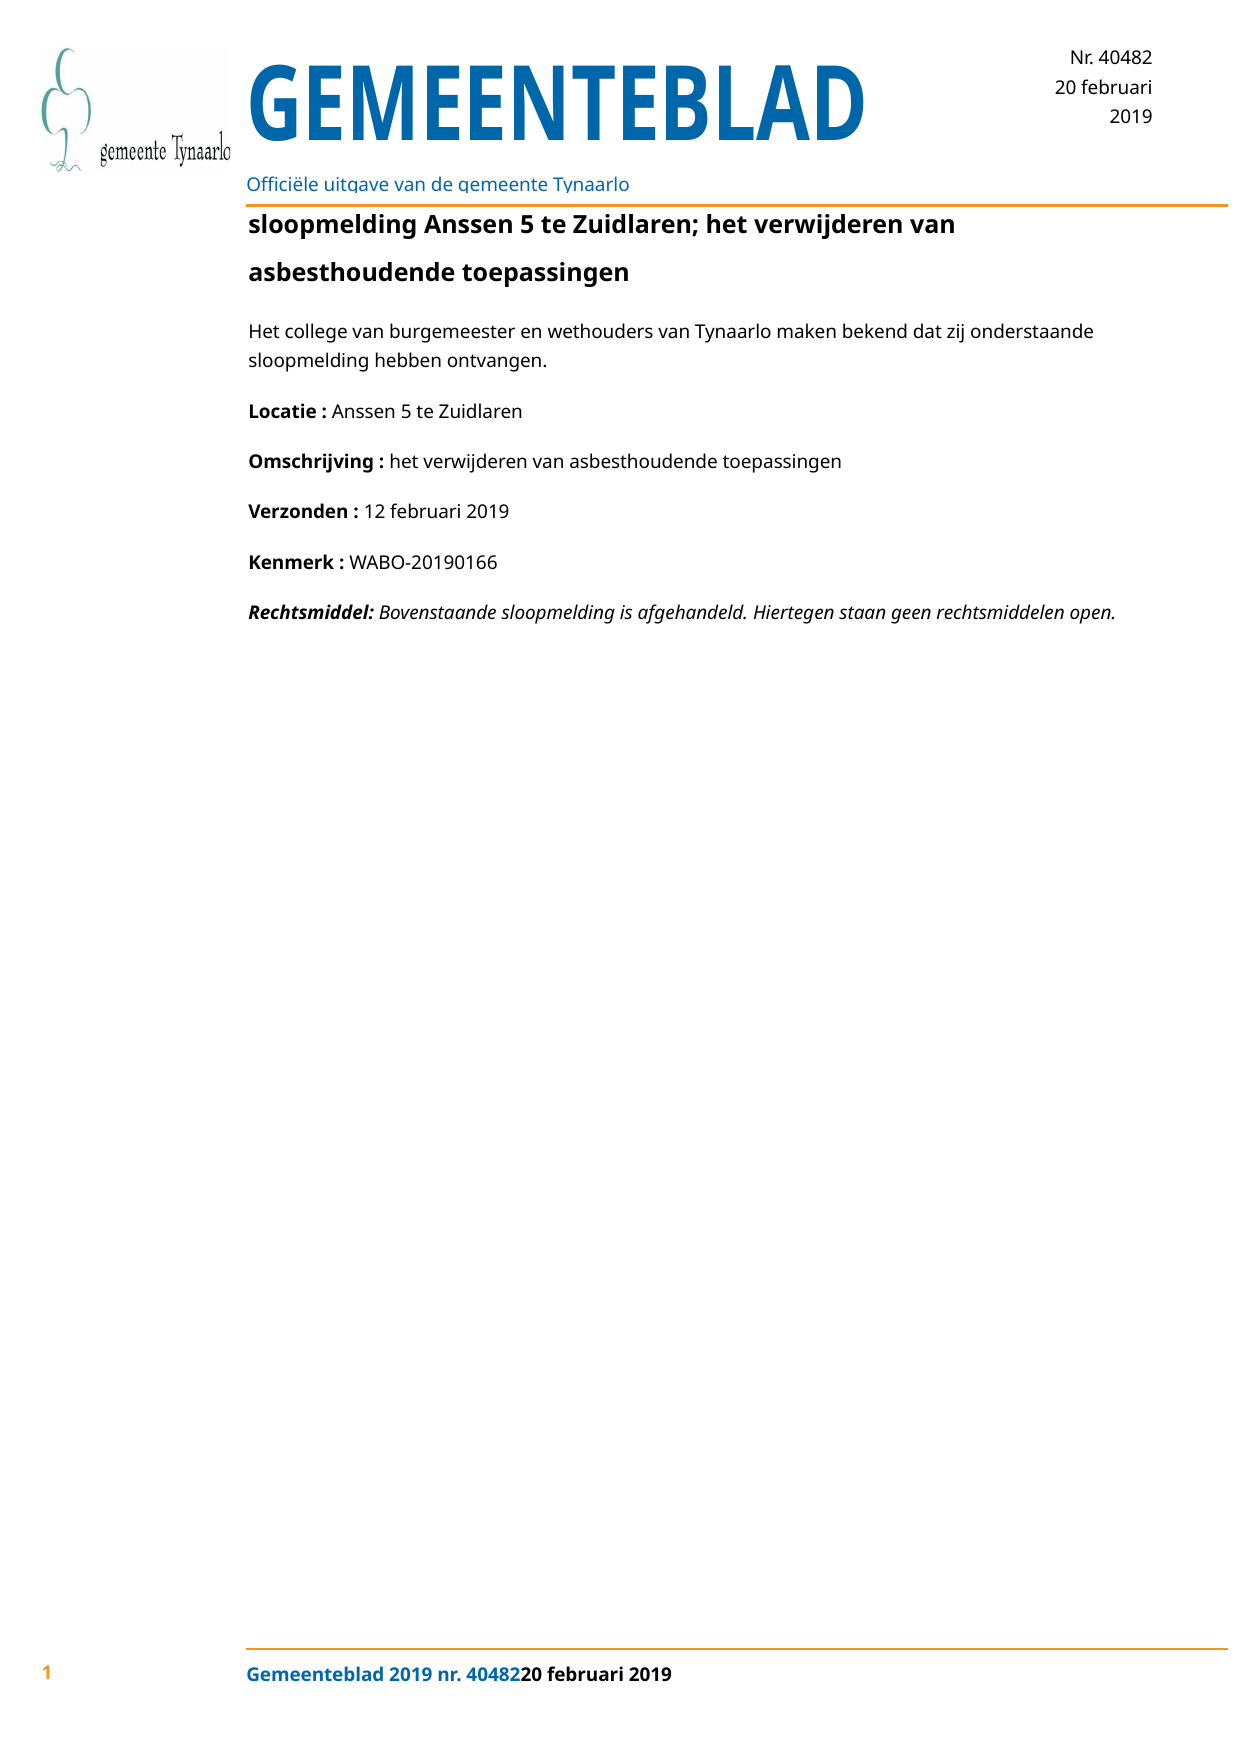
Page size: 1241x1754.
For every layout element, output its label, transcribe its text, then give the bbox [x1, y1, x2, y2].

text Locatie : Anssen 5 te Zuidlaren [248, 398, 1152, 424]
text Omschrijving : het verwijderen van asbesthoudende toepassingen [248, 448, 1152, 474]
picture [41, 47, 231, 172]
text sloopmelding Anssen 5 te Zuidlaren; het verwijderen van asbesthoudende toepassingen [248, 207, 1152, 288]
text Verzonden : 12 februari 2019 [248, 499, 1152, 524]
text Rechtsmiddel: Bovenstaande sloopmelding is afgehandeld. Hiertegen staan geen rechtsmiddelen open. [248, 599, 1152, 625]
text Het college van burgemeester en wethouders van Tynaarlo maken bekend dat zij onderstaande sloopmelding hebben ontvangen. [248, 318, 1152, 373]
text Kenmerk : WABO-20190166 [248, 549, 1152, 575]
